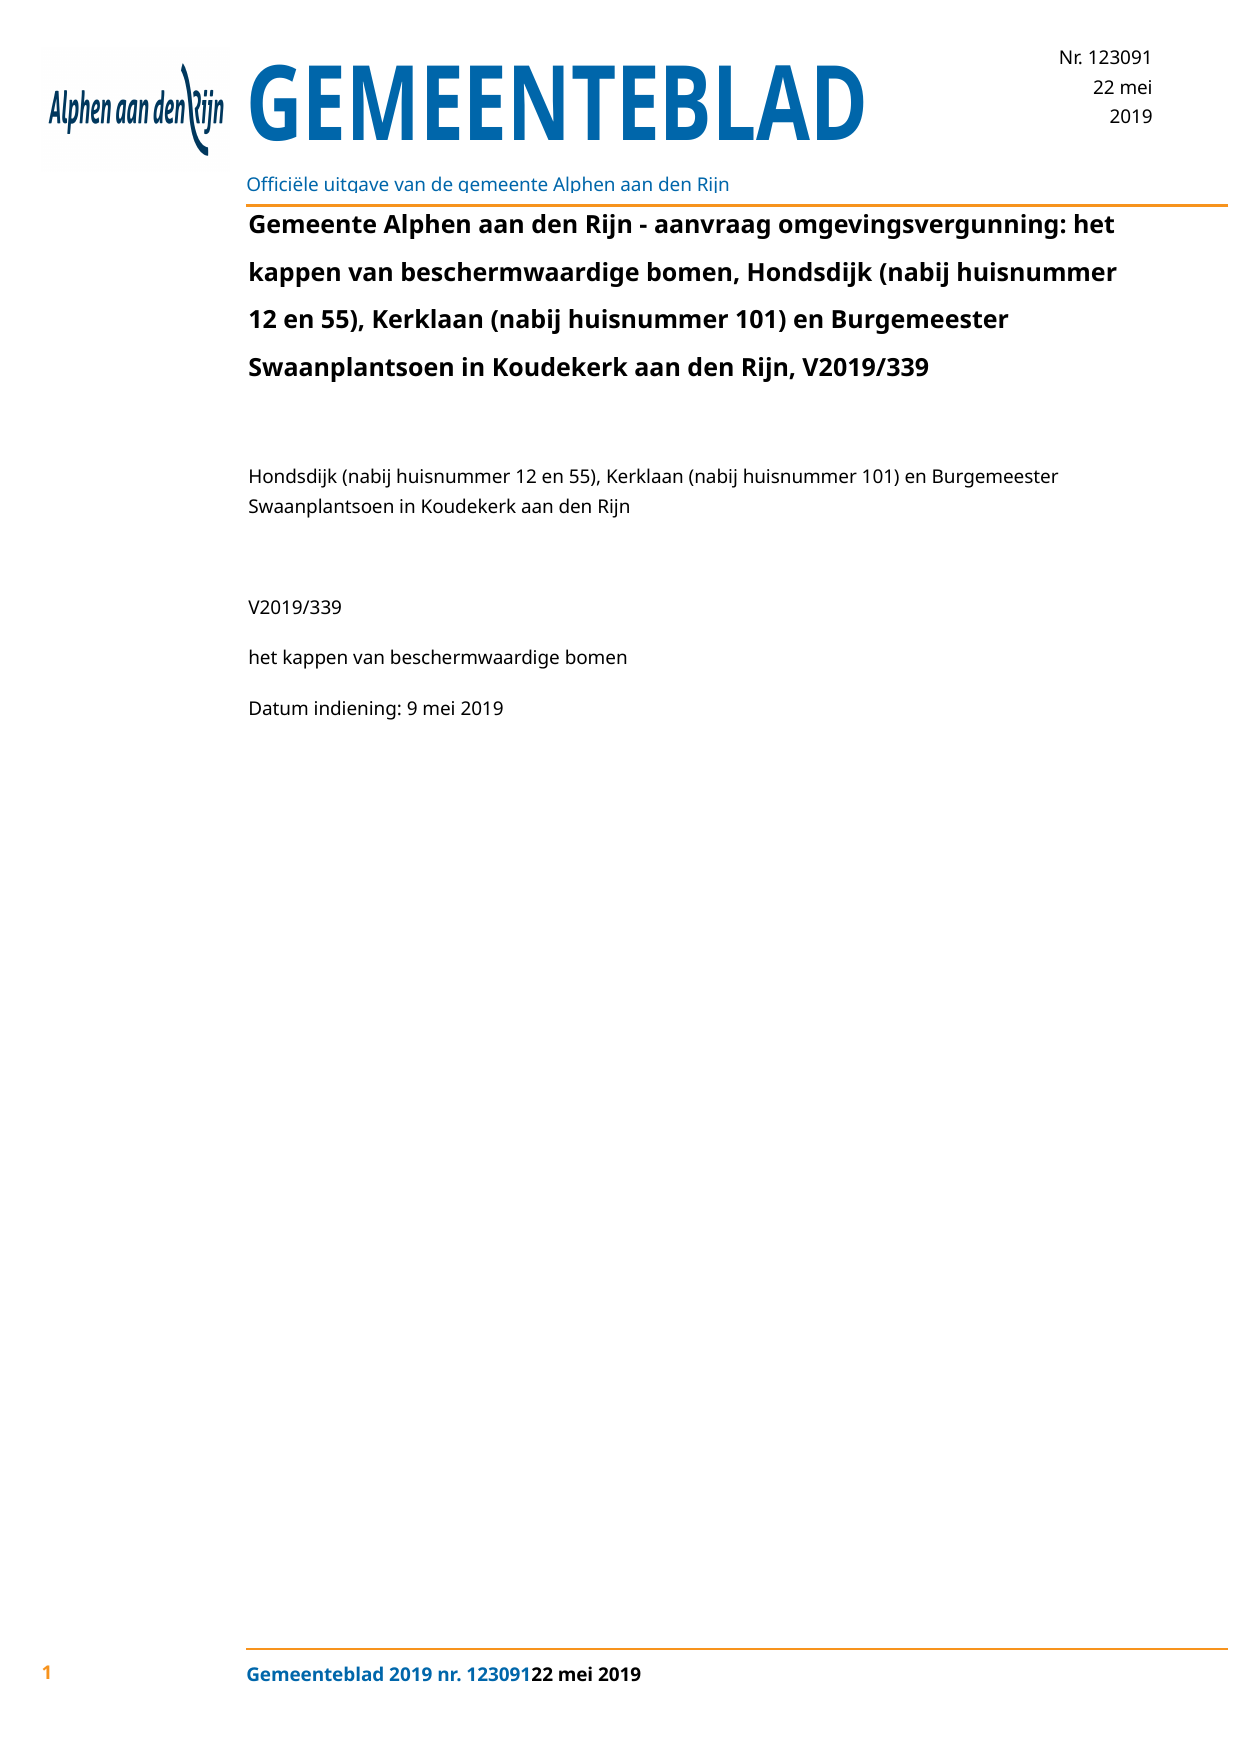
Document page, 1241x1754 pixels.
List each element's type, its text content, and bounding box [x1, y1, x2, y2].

picture [41, 47, 231, 172]
text het kappen van beschermwaardige bomen [248, 644, 1152, 670]
text Hondsdijk (nabij huisnummer 12 en 55), Kerklaan (nabij huisnummer 101) en Burgemeester Swaanplantsoen in Koudekerk aan den Rijn [248, 463, 1152, 519]
text Datum indiening: 9 mei 2019 [248, 695, 1152, 721]
text V2019/339 [248, 594, 1152, 620]
text Gemeente Alphen aan den Rijn - aanvraag omgevingsvergunning: het kappen van beschermwaardige bomen, Hondsdijk (nabij huisnummer 12 en 55), Kerklaan (nabij huisnummer 101) en Burgemeester Swaanplantsoen in Koudekerk aan den Rijn, V2019/339 [248, 207, 1152, 384]
